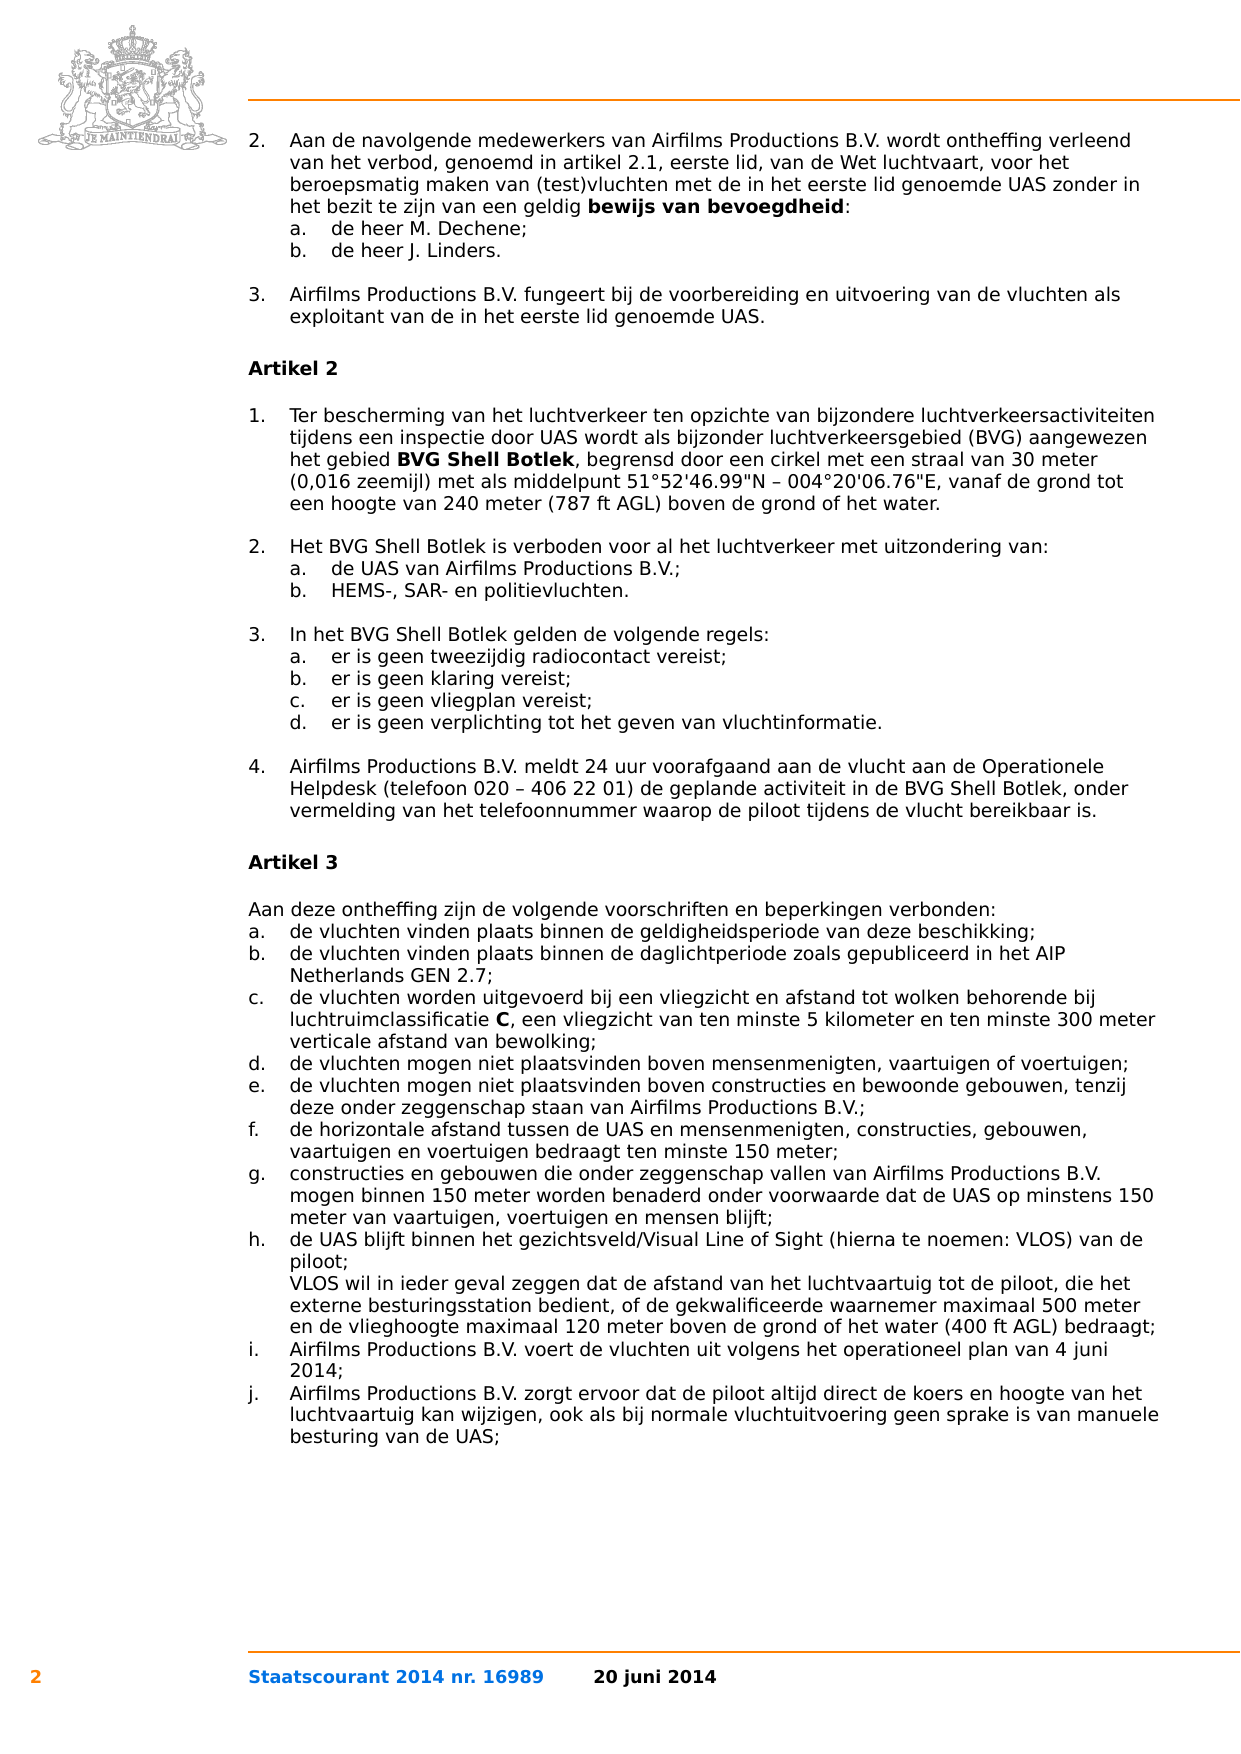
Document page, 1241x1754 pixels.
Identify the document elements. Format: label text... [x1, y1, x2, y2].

text 1. Ter bescherming van het luchtverkeer ten opzichte van bijzondere luchtverkeersactiviteiten tijdens een inspectie door UAS wordt als bijzonder luchtverkeersgebied (BVG) aangewezen het gebied BVG Shell Botlek, begrensd door een cirkel met een straal van 30 meter (0,016 zeemijl) met als middelpunt 51°52'46.99"N – 004°20'06.76"E, vanaf de grond tot een hoogte van 240 meter (787 ft AGL) boven de grond of het water. [248, 404, 1163, 514]
subtitle Artikel 2 [248, 358, 1163, 379]
text 2. Aan de navolgende medewerkers van Airfilms Productions B.V. wordt ontheffing verleend van het verbod, genoemd in artikel 2.1, eerste lid, van de Wet luchtvaart, voor het beroepsmatig maken van (test)vluchten met de in het eerste lid genoemde UAS zonder in het bezit te zijn van een geldig bewijs van bevoegdheid: [248, 130, 1163, 218]
text a. de UAS van Airfilms Productions B.V.; [289, 558, 1163, 580]
text a. de vluchten vinden plaats binnen de geldigheidsperiode van deze beschikking; [248, 921, 1163, 943]
text Aan deze ontheffing zijn de volgende voorschriften en beperkingen verbonden: [248, 899, 1163, 921]
picture [38, 25, 227, 150]
text h. de UAS blijft binnen het gezichtsveld/Visual Line of Sight (hierna te noemen: VLOS) van de piloot; [248, 1228, 1163, 1272]
text b. de heer J. Linders. [289, 240, 1163, 262]
text 3. Airfilms Productions B.V. fungeert bij de voorbereiding en uitvoering van de vluchten als exploitant van de in het eerste lid genoemde UAS. [248, 284, 1163, 328]
text c. er is geen vliegplan vereist; [289, 690, 1163, 712]
text d. de vluchten mogen niet plaatsvinden boven mensenmenigten, vaartuigen of voertuigen; [248, 1053, 1163, 1075]
text c. de vluchten worden uitgevoerd bij een vliegzicht en afstand tot wolken behorende bij luchtruimclassificatie C, een vliegzicht van ten minste 5 kilometer en ten minste 300 meter verticale afstand van bewolking; [248, 987, 1163, 1053]
text d. er is geen verplichting tot het geven van vluchtinformatie. [289, 712, 1163, 734]
text e. de vluchten mogen niet plaatsvinden boven constructies en bewoonde gebouwen, tenzij deze onder zeggenschap staan van Airfilms Productions B.V.; [248, 1075, 1163, 1119]
text a. de heer M. Dechene; [289, 218, 1163, 240]
text b. er is geen klaring vereist; [289, 668, 1163, 690]
text f. de horizontale afstand tussen de UAS en mensenmenigten, constructies, gebouwen, vaartuigen en voertuigen bedraagt ten minste 150 meter; [248, 1119, 1163, 1163]
text 4. Airfilms Productions B.V. meldt 24 uur voorafgaand aan de vlucht aan de Operationele Helpdesk (telefoon 020 – 406 22 01) de geplande activiteit in de BVG Shell Botlek, onder vermelding van het telefoonnummer waarop de piloot tijdens de vlucht bereikbaar is. [248, 756, 1163, 822]
text b. HEMS-, SAR- en politievluchten. [289, 580, 1163, 602]
text VLOS wil in ieder geval zeggen dat de afstand van het luchtvaartuig tot de piloot, die het externe besturingsstation bedient, of de gekwalificeerde waarnemer maximaal 500 meter en de vlieghoogte maximaal 120 meter boven de grond of het water (400 ft AGL) bedraagt; [289, 1272, 1163, 1338]
text i. Airfilms Productions B.V. voert de vluchten uit volgens het operationeel plan van 4 juni 2014; [248, 1338, 1163, 1382]
text 3. In het BVG Shell Botlek gelden de volgende regels: [248, 624, 1163, 646]
subtitle Artikel 3 [248, 852, 1163, 874]
text a. er is geen tweezijdig radiocontact vereist; [289, 646, 1163, 668]
text j. Airfilms Productions B.V. zorgt ervoor dat de piloot altijd direct de koers en hoogte van het luchtvaartuig kan wijzigen, ook als bij normale vluchtuitvoering geen sprake is van manuele besturing van de UAS; [248, 1382, 1163, 1448]
text b. de vluchten vinden plaats binnen de daglichtperiode zoals gepubliceerd in het AIP Netherlands GEN 2.7; [248, 943, 1163, 987]
text 2. Het BVG Shell Botlek is verboden voor al het luchtverkeer met uitzondering van: [248, 536, 1163, 558]
text g. constructies en gebouwen die onder zeggenschap vallen van Airfilms Productions B.V. mogen binnen 150 meter worden benaderd onder voorwaarde dat de UAS op minstens 150 meter van vaartuigen, voertuigen en mensen blijft; [248, 1163, 1163, 1228]
